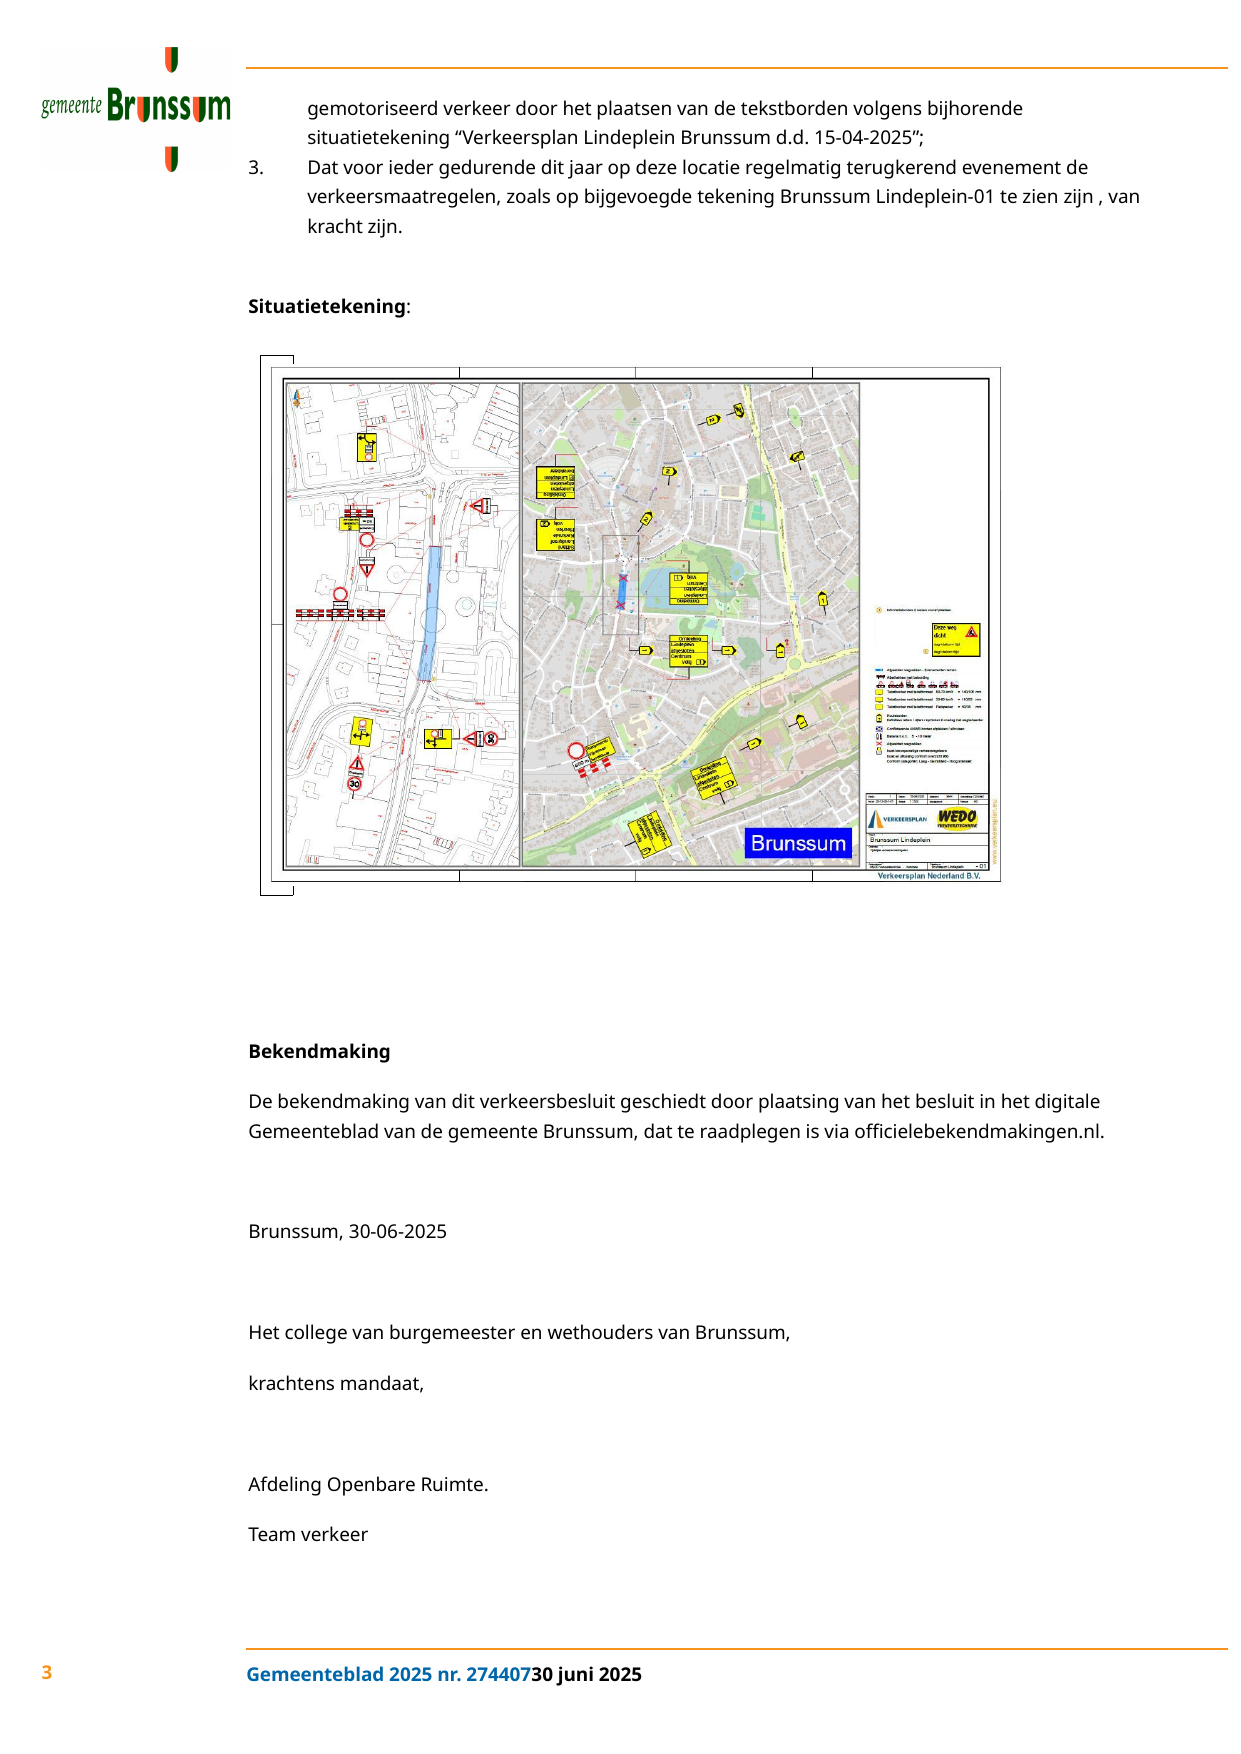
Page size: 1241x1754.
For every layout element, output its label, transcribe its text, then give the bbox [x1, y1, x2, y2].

text Situatietekening: [248, 293, 1152, 319]
text De bekendmaking van dit verkeersbesluit geschiedt door plaatsing van het besluit in het digitale Gemeenteblad van de gemeente Brunssum, dat te raadplegen is via officielebekendmakingen.nl. [248, 1088, 1152, 1143]
picture [41, 47, 231, 172]
text Brunssum, 30-06-2025 [248, 1219, 1152, 1244]
picture [268, 364, 1004, 886]
list gemotoriseerd verkeer door het plaatsen van de tekstborden volgens bijhorende situatietekening “Verkeersplan Lindeplein Brunssum d.d. 15-04-2025”; [248, 95, 1152, 150]
text Afdeling Openbare Ruimte. [248, 1471, 1152, 1496]
text Het college van burgemeester en wethouders van Brunssum, [248, 1319, 1152, 1345]
text Team verkeer [248, 1521, 1152, 1547]
text Bekendmaking [248, 1038, 1152, 1063]
text krachtens mandaat, [248, 1370, 1152, 1396]
list Dat voor ieder gedurende dit jaar op deze locatie regelmatig terugkerend evenement de verkeersmaatregelen, zoals op bijgevoegde tekening Brunssum Lindeplein-01 te zien zijn , van kracht zijn. [248, 154, 1152, 239]
